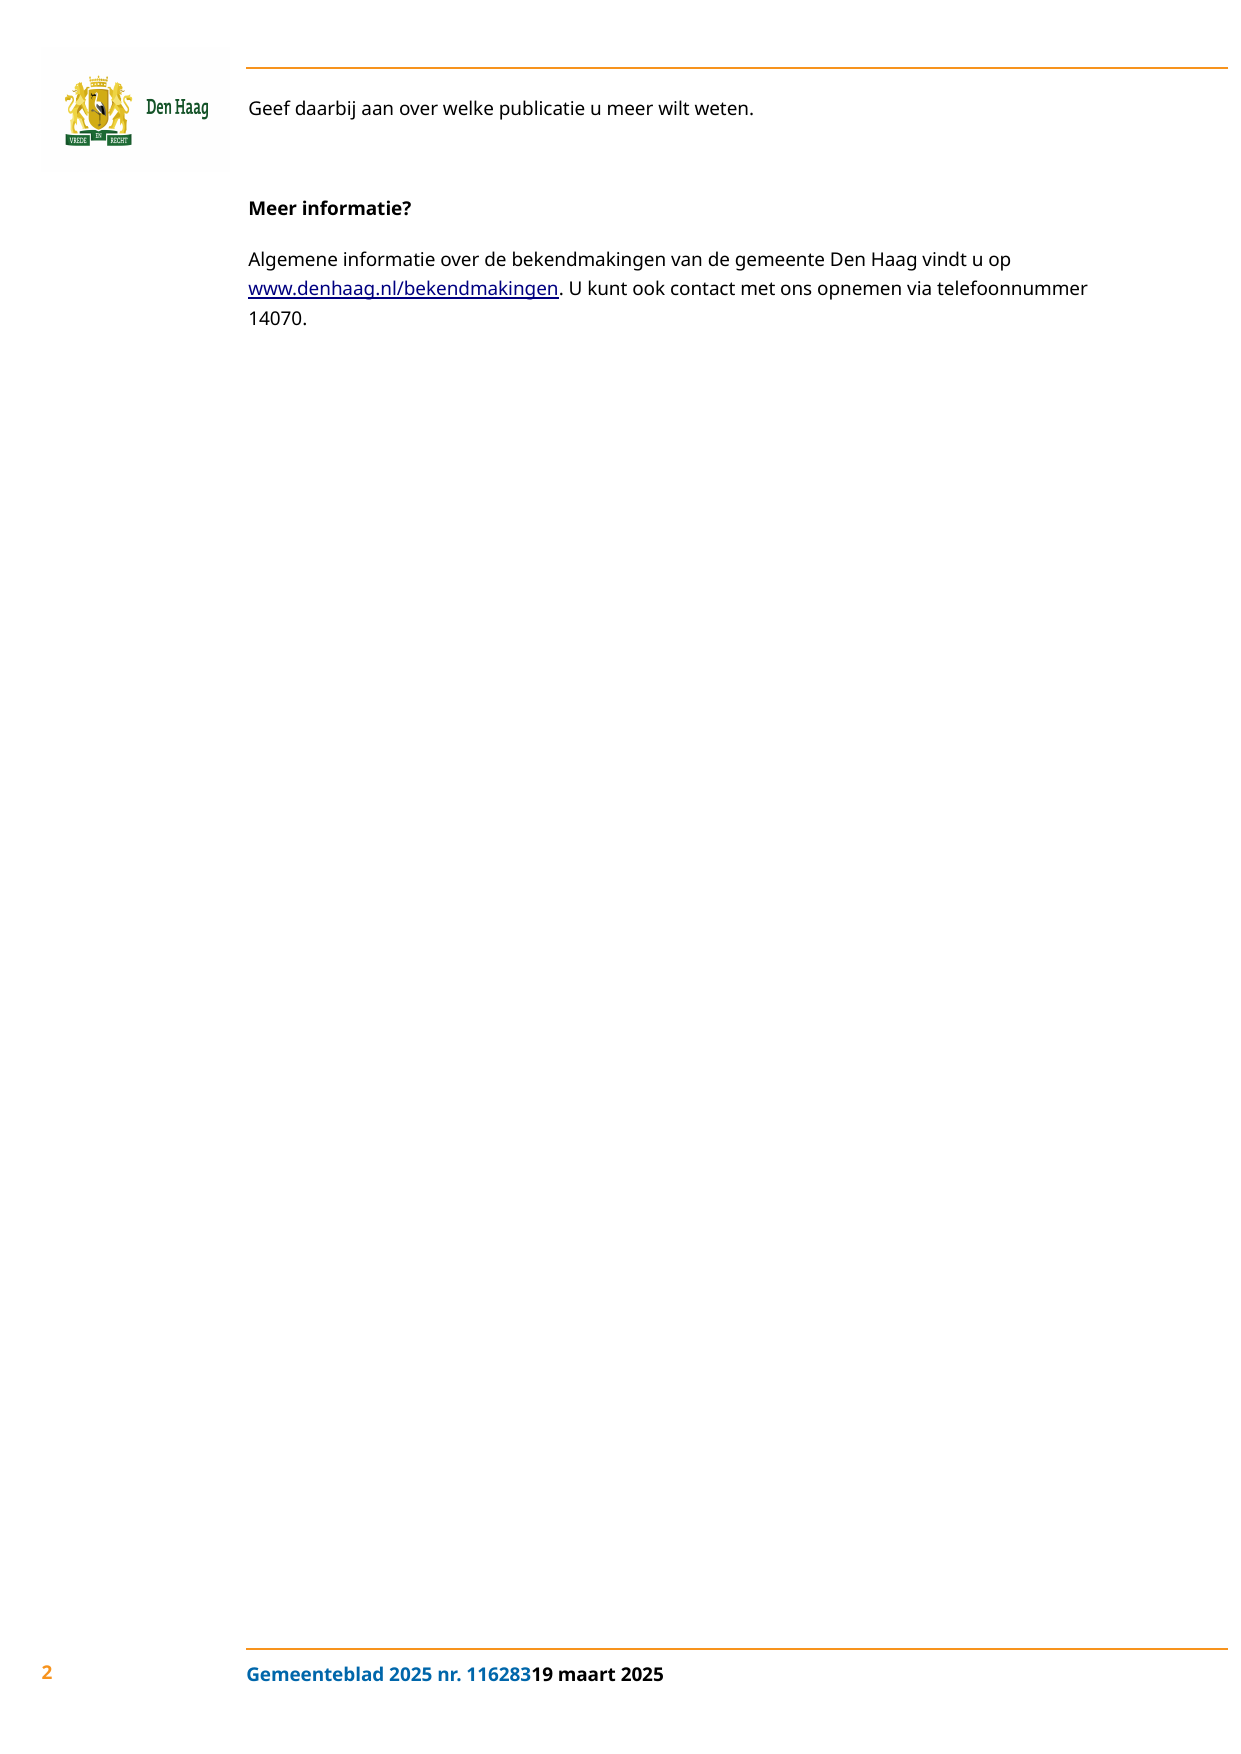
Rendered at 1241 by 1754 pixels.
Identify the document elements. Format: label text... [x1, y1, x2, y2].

picture [41, 47, 231, 172]
text Algemene informatie over de bekendmakingen van de gemeente Den Haag vindt u op www.denhaag.nl/bekendmakingen. U kunt ook contact met ons opnemen via telefoonnummer 14070. [248, 246, 1152, 331]
text Geef daarbij aan over welke publicatie u meer wilt weten. [248, 95, 1152, 121]
text Meer informatie? [248, 196, 1152, 221]
